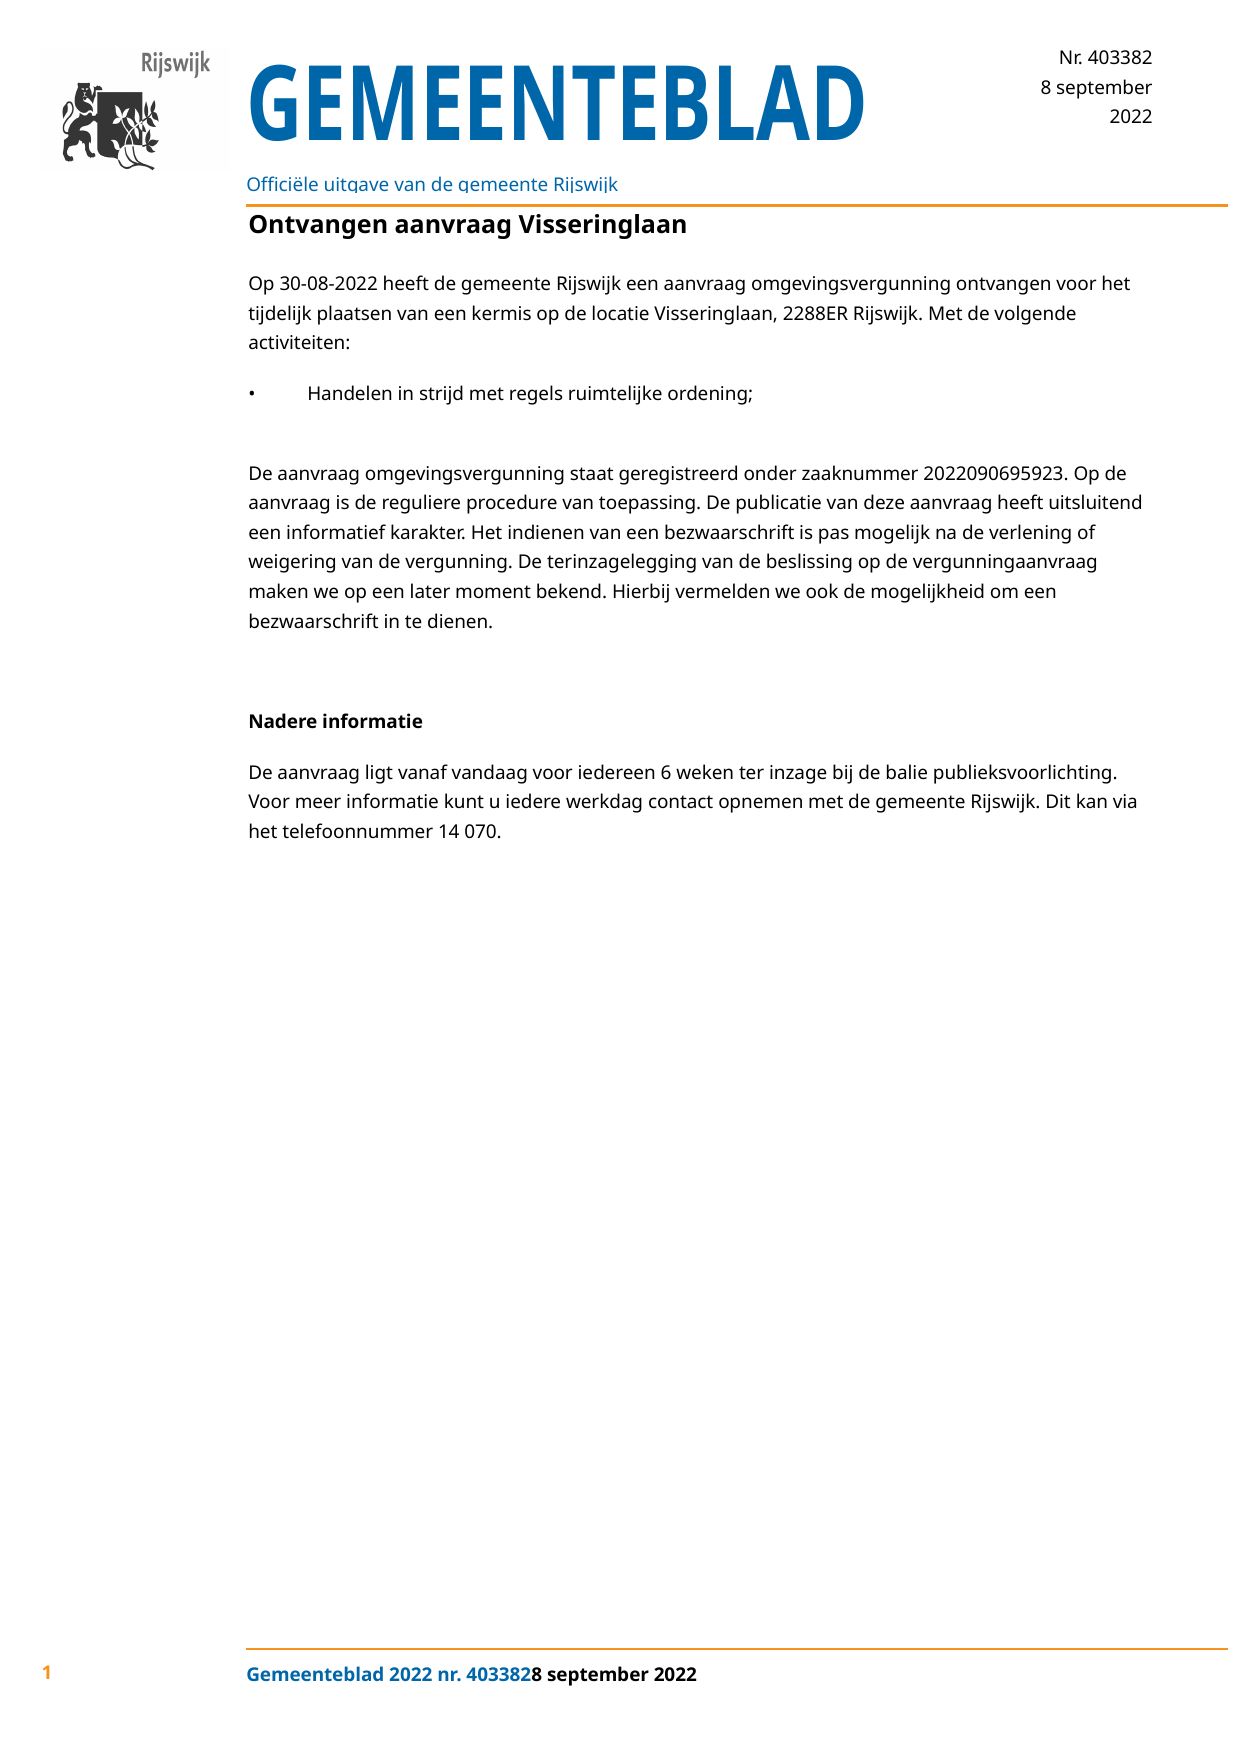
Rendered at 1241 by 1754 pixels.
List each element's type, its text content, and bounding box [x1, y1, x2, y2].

picture [41, 47, 231, 172]
text Nadere informatie [248, 709, 1152, 734]
text Op 30-08-2022 heeft de gemeente Rijswijk een aanvraag omgevingsvergunning ontvangen voor het tijdelijk plaatsen van een kermis op de locatie Visseringlaan, 2288ER Rijswijk. Met de volgende activiteiten: [248, 270, 1152, 355]
text Ontvangen aanvraag Visseringlaan [248, 207, 1152, 241]
text De aanvraag ligt vanaf vandaag voor iedereen 6 weken ter inzage bij de balie publieksvoorlichting. Voor meer informatie kunt u iedere werkdag contact opnemen met de gemeente Rijswijk. Dit kan via het telefoonnummer 14 070. [248, 759, 1152, 844]
list Handelen in strijd met regels ruimtelijke ordening; [248, 380, 1152, 406]
text De aanvraag omgevingsvergunning staat geregistreerd onder zaaknummer 2022090695923. Op de aanvraag is de reguliere procedure van toepassing. De publicatie van deze aanvraag heeft uitsluitend een informatief karakter. Het indienen van een bezwaarschrift is pas mogelijk na de verlening of weigering van de vergunning. De terinzagelegging van de beslissing op de vergunningaanvraag maken we op een later moment bekend. Hierbij vermelden we ook de mogelijkheid om een bezwaarschrift in te dienen. [248, 460, 1152, 633]
